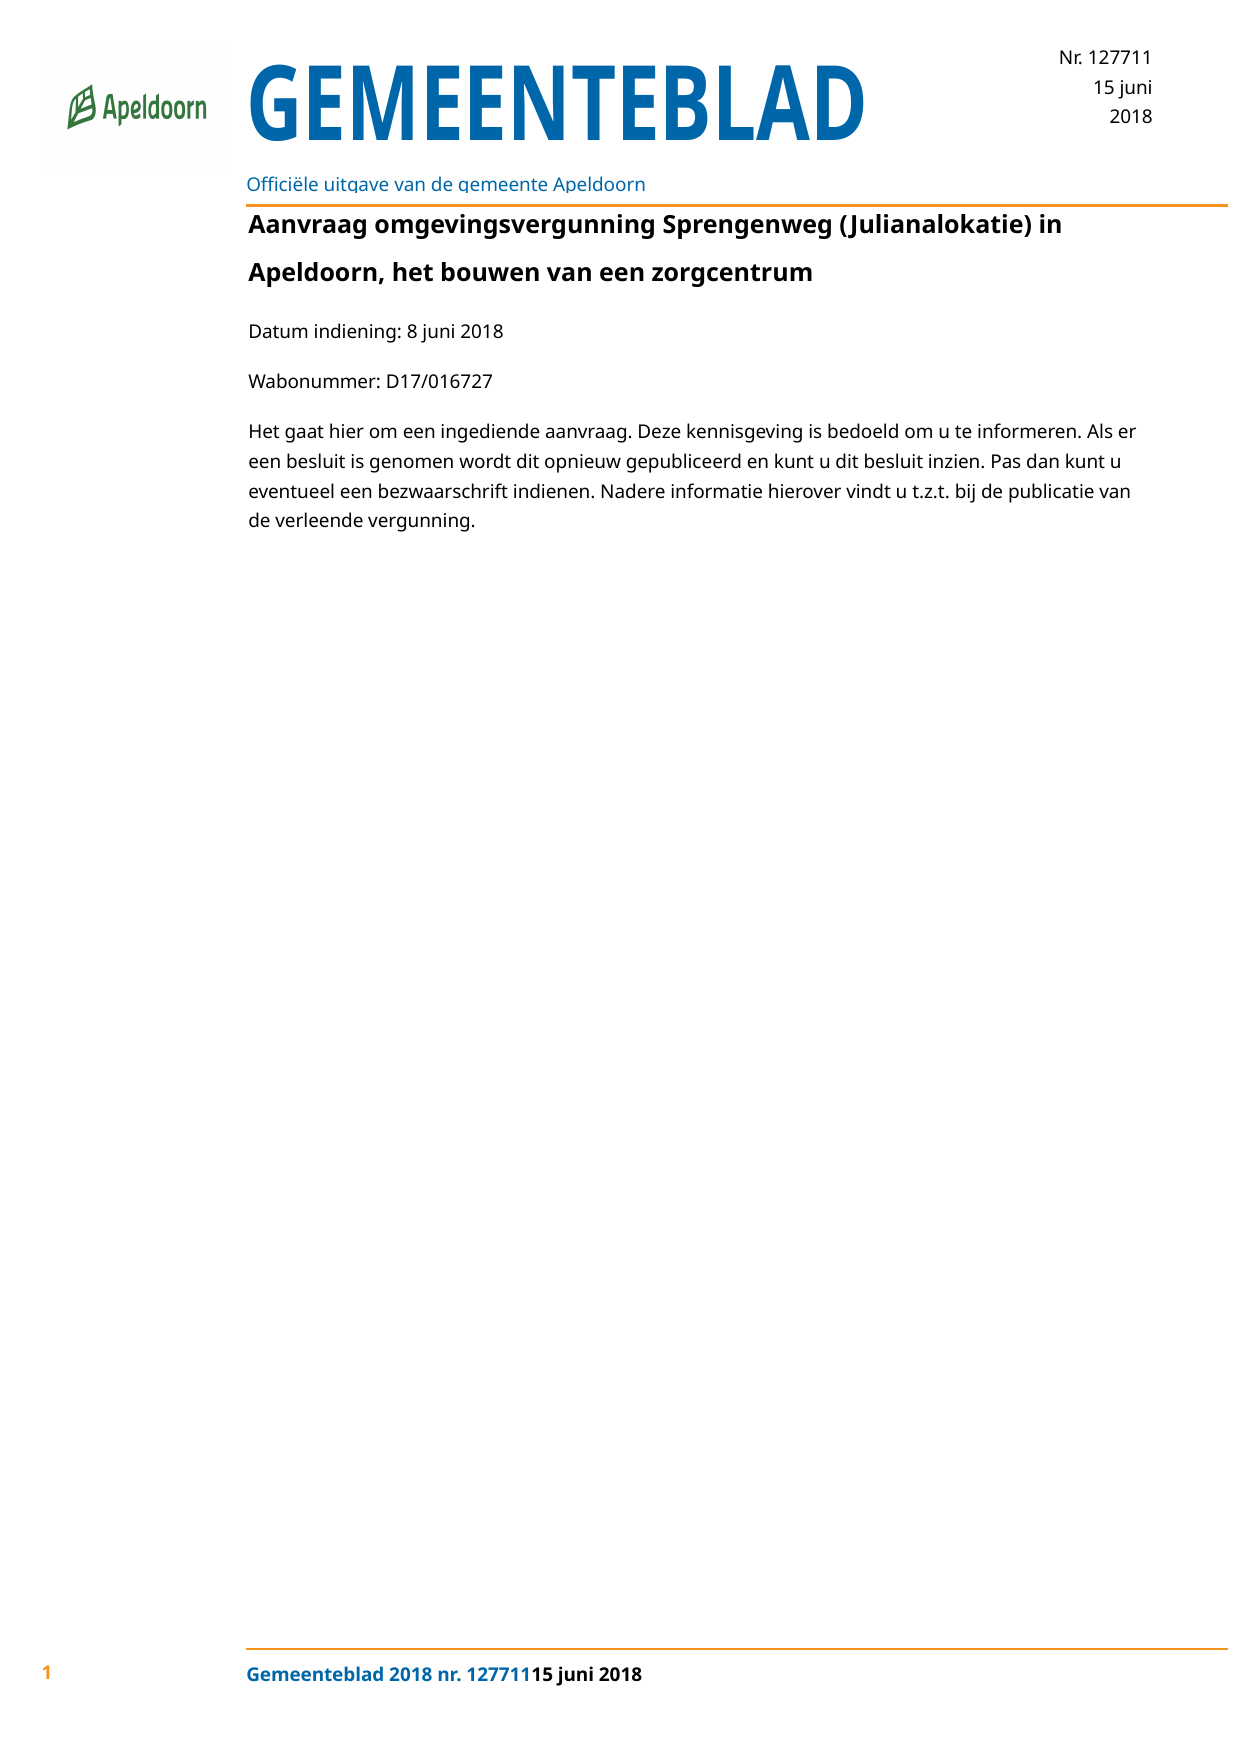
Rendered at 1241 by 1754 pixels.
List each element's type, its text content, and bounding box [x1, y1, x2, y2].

text Aanvraag omgevingsvergunning Sprengenweg (Julianalokatie) in Apeldoorn, het bouwen van een zorgcentrum [248, 207, 1152, 288]
text Het gaat hier om een ingediende aanvraag. Deze kennisgeving is bedoeld om u te informeren. Als er een besluit is genomen wordt dit opnieuw gepubliceerd en kunt u dit besluit inzien. Pas dan kunt u eventueel een bezwaarschrift indienen. Nadere informatie hierover vindt u t.z.t. bij de publicatie van de verleende vergunning. [248, 419, 1152, 533]
picture [41, 47, 231, 172]
text Datum indiening: 8 juni 2018 [248, 318, 1152, 344]
text Wabonummer: D17/016727 [248, 368, 1152, 394]
